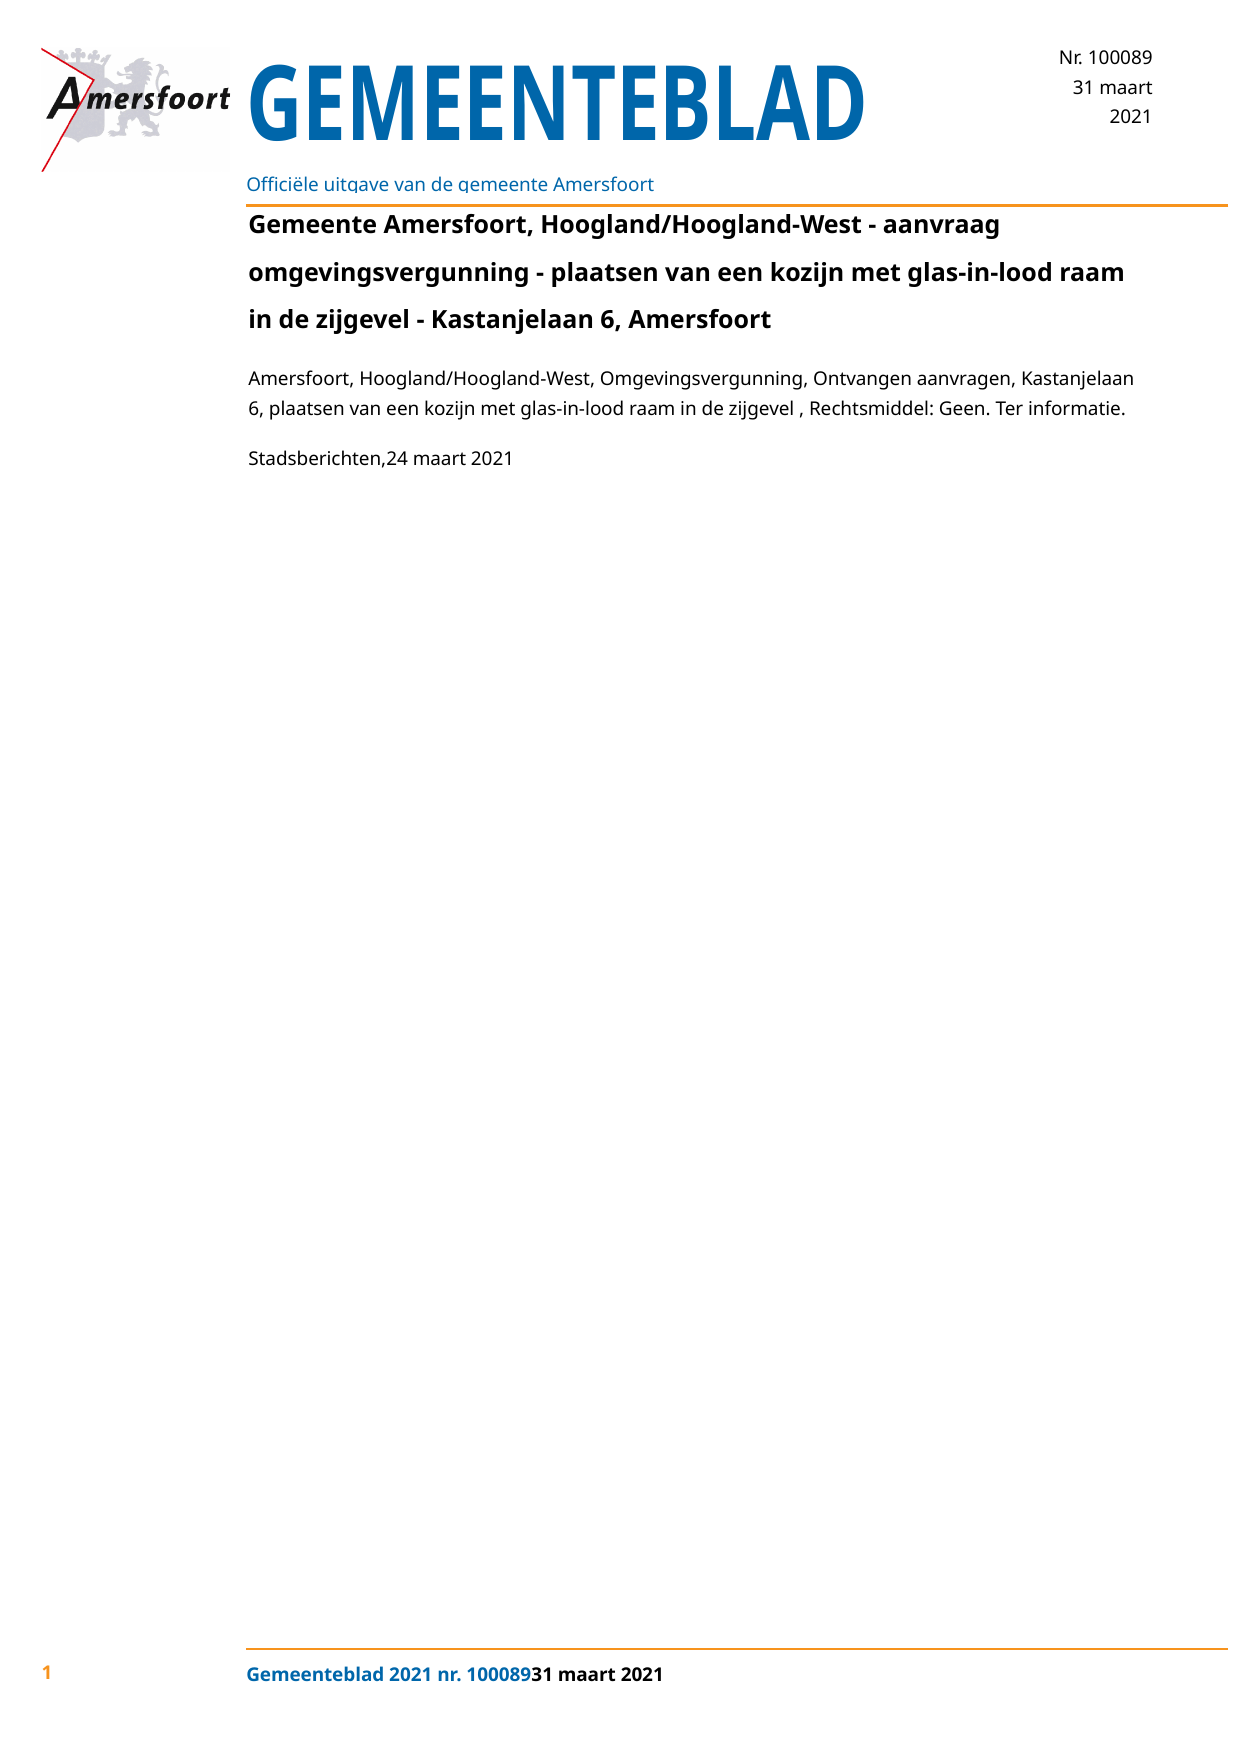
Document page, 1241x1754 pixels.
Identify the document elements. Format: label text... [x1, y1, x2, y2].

text Stadsberichten,24 maart 2021 [248, 446, 1152, 471]
text Amersfoort, Hoogland/Hoogland-West, Omgevingsvergunning, Ontvangen aanvragen, Kastanjelaan 6, plaatsen van een kozijn met glas-in-lood raam in de zijgevel , Rechtsmiddel: Geen. Ter informatie. [248, 366, 1152, 421]
picture [41, 47, 231, 172]
text Gemeente Amersfoort, Hoogland/Hoogland-West - aanvraag omgevingsvergunning - plaatsen van een kozijn met glas-in-lood raam in de zijgevel - Kastanjelaan 6, Amersfoort [248, 207, 1152, 336]
